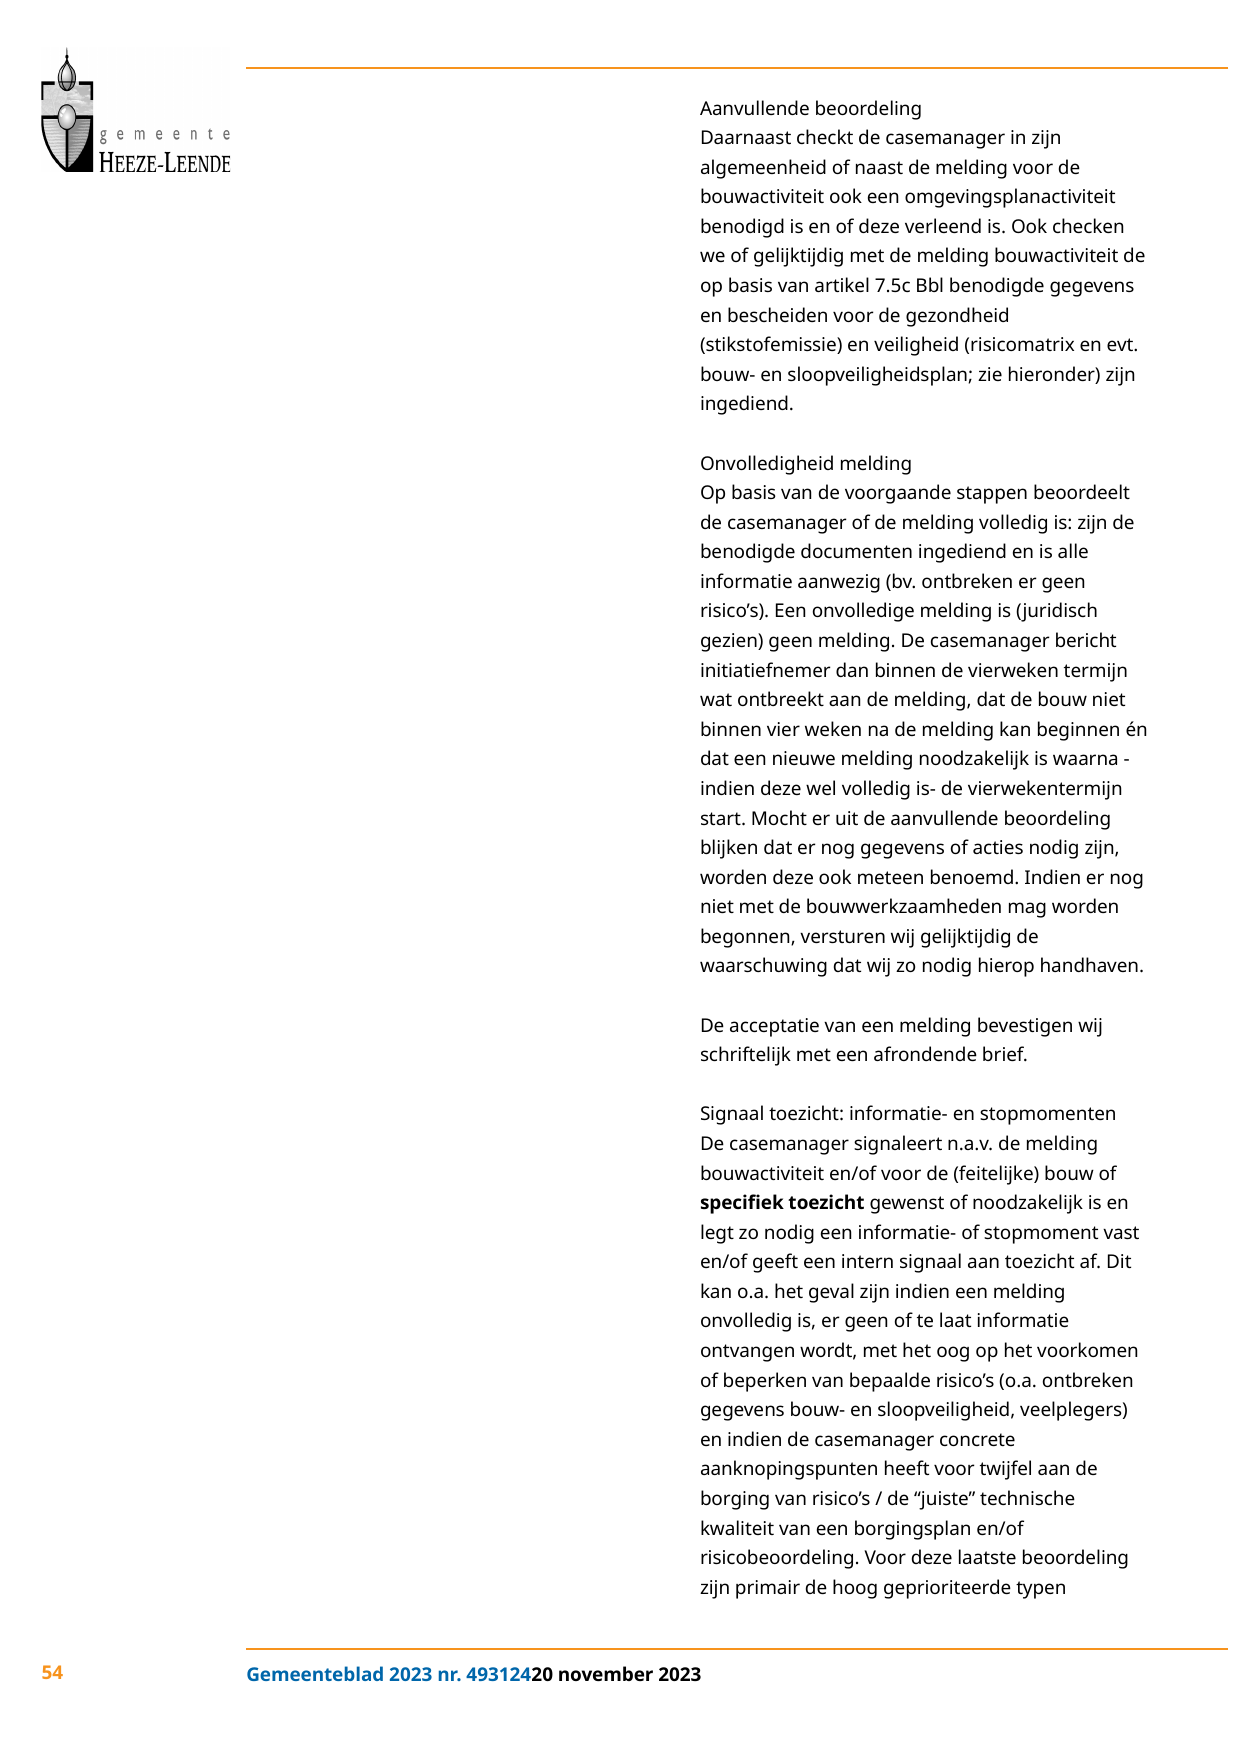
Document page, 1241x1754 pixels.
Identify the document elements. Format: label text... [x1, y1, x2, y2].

table_cell [248, 95, 700, 1600]
table_cell Aanvullende beoordeling Daarnaast checkt de casemanager in zijn algemeenheid of naast de melding voor de bouwactiviteit ook een omgevingsplanactiviteit benodigd is en of deze verleend is. Ook checken we of gelijktijdig met de melding bouwactiviteit de op basis van artikel 7.5c Bbl benodigde gegevens en bescheiden voor de gezondheid (stikstofemissie) en veiligheid (risicomatrix en evt. bouw- en sloopveiligheidsplan; zie hieronder) zijn ingediend. Onvolledigheid melding Op basis van de voorgaande stappen beoordeelt de casemanager of de melding volledig is: zijn de benodigde documenten ingediend en is alle informatie aanwezig (bv. ontbreken er geen risico’s). Een onvolledige melding is (juridisch gezien) geen melding. De casemanager bericht initiatiefnemer dan binnen de vierweken termijn wat ontbreekt aan de melding, dat de bouw niet binnen vier weken na de melding kan beginnen én dat een nieuwe melding noodzakelijk is waarna -indien deze wel volledig is- de vierwekentermijn start. Mocht er uit de aanvullende beoordeling blijken dat er nog gegevens of acties nodig zijn, worden deze ook meteen benoemd. Indien er nog niet met de bouwwerkzaamheden mag worden begonnen, versturen wij gelijktijdig de waarschuwing dat wij zo nodig hierop handhaven. De acceptatie van een melding bevestigen wij schriftelijk met een afrondende brief. Signaal toezicht: informatie- en stopmomenten De casemanager signaleert n.a.v. de melding bouwactiviteit en/of voor de (feitelijke) bouw of specifiek toezicht gewenst of noodzakelijk is en legt zo nodig een informatie- of stopmoment vast en/of geeft een intern signaal aan toezicht af. Dit kan o.a. het geval zijn indien een melding onvolledig is, er geen of te laat informatie ontvangen wordt, met het oog op het voorkomen of beperken van bepaalde risico’s (o.a. ontbreken gegevens bouw- en sloopveiligheid, veelplegers) en indien de casemanager concrete aanknopingspunten heeft voor twijfel aan de borging van risico’s / de “juiste” technische kwaliteit van een borgingsplan en/of risicobeoordeling. Voor deze laatste beoordeling zijn primair de hoog geprioriteerde typen [700, 95, 1152, 1600]
picture [41, 47, 231, 172]
